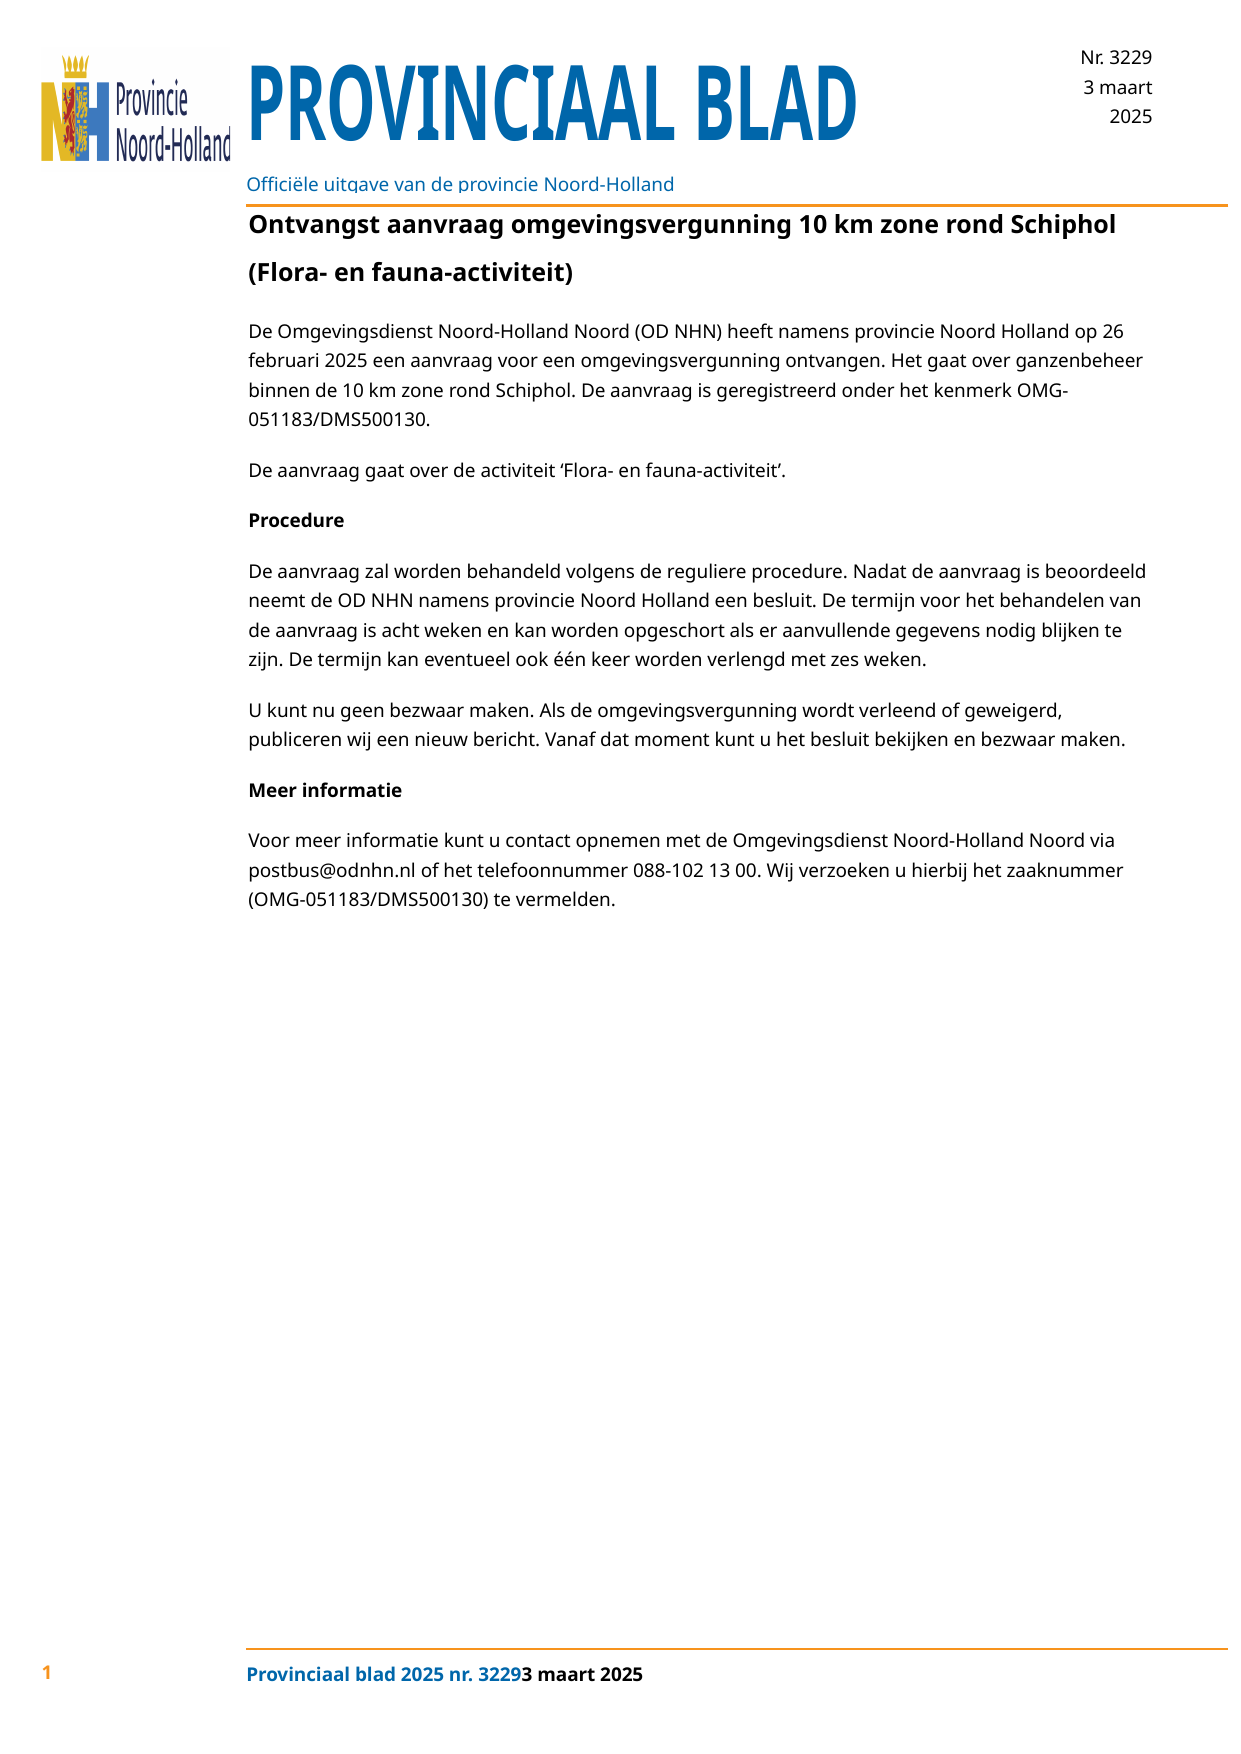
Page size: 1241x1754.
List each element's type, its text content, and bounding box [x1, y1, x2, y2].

text Voor meer informatie kunt u contact opnemen met de Omgevingsdienst Noord-Holland Noord via postbus@odnhn.nl of het telefoonnummer 088-102 13 00. Wij verzoeken u hierbij het zaaknummer (OMG-051183/DMS500130) te vermelden. [248, 827, 1152, 912]
text Procedure [248, 507, 1152, 533]
text De aanvraag zal worden behandeld volgens de reguliere procedure. Nadat de aanvraag is beoordeeld neemt de OD NHN namens provincie Noord Holland een besluit. De termijn voor het behandelen van de aanvraag is acht weken en kan worden opgeschort als er aanvullende gegevens nodig blijken te zijn. De termijn kan eventueel ook één keer worden verlengd met zes weken. [248, 558, 1152, 672]
text U kunt nu geen bezwaar maken. Als de omgevingsvergunning wordt verleend of geweigerd, publiceren wij een nieuw bericht. Vanaf dat moment kunt u het besluit bekijken en bezwaar maken. [248, 697, 1152, 752]
text Meer informatie [248, 777, 1152, 803]
text Ontvangst aanvraag omgevingsvergunning 10 km zone rond Schiphol (Flora- en fauna-activiteit) [248, 207, 1152, 288]
picture [41, 47, 231, 172]
text De aanvraag gaat over de activiteit ‘Flora- en fauna-activiteit’. [248, 457, 1152, 483]
text De Omgevingsdienst Noord-Holland Noord (OD NHN) heeft namens provincie Noord Holland op 26 februari 2025 een aanvraag voor een omgevingsvergunning ontvangen. Het gaat over ganzenbeheer binnen de 10 km zone rond Schiphol. De aanvraag is geregistreerd onder het kenmerk OMG-051183/DMS500130. [248, 318, 1152, 432]
